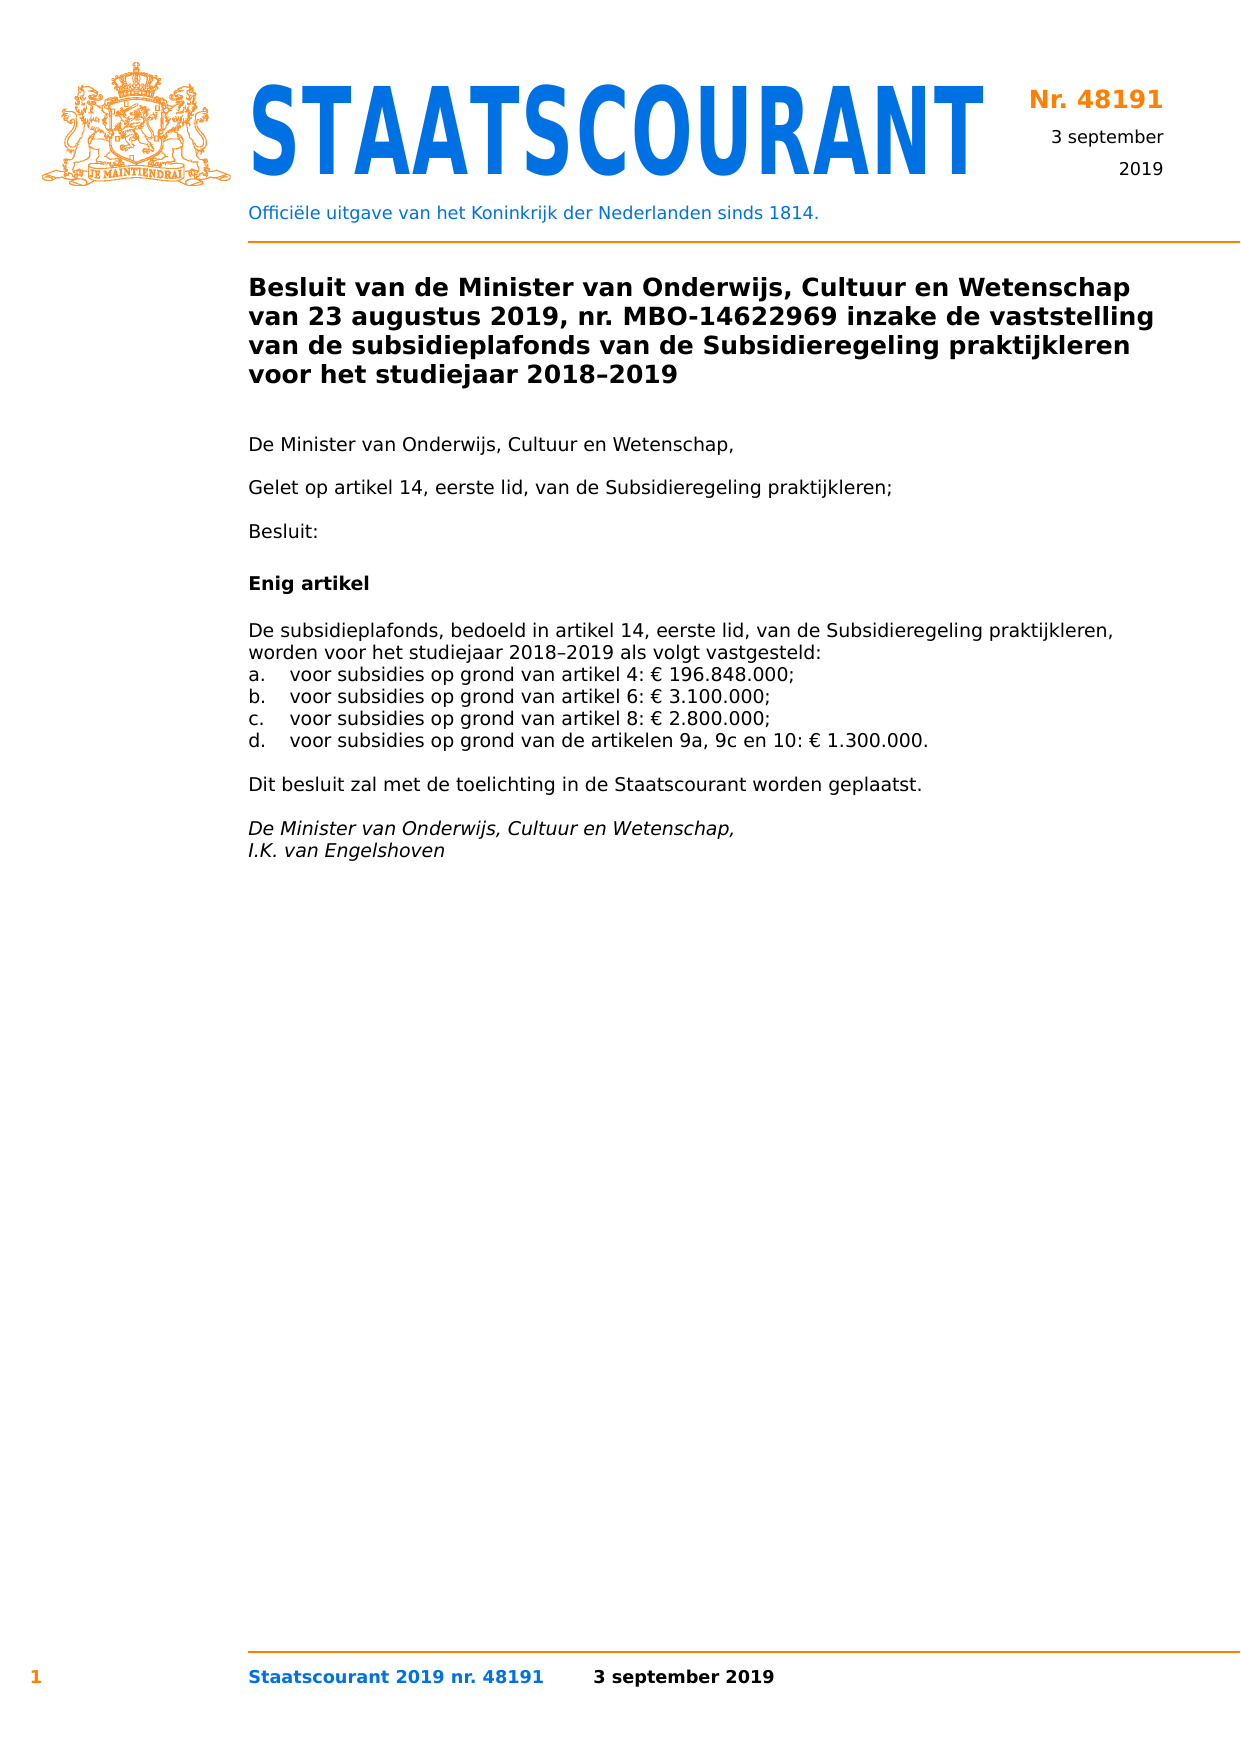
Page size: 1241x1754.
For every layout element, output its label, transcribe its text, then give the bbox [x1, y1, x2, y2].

text d. voor subsidies op grond van de artikelen 9a, 9c en 10: € 1.300.000. [248, 730, 1163, 752]
table_cell Officiële uitgave van het Koninkrijk der Nederlanden sinds 1814. [248, 203, 1240, 241]
text De Minister van Onderwijs, Cultuur en Wetenschap, [248, 433, 1163, 455]
text Gelet op artikel 14, eerste lid, van de Subsidieregeling praktijkleren; [248, 477, 1163, 499]
subtitle Besluit van de Minister van Onderwijs, Cultuur en Wetenschap van 23 augustus 2019, nr. MBO-14622969 inzake de vaststelling van de subsidieplafonds van de Subsidieregeling praktijkleren voor het studiejaar 2018–2019 [248, 273, 1163, 390]
text Dit besluit zal met de toelichting in de Staatscourant worden geplaatst. [248, 774, 1163, 796]
text De subsidieplafonds, bedoeld in artikel 14, eerste lid, van de Subsidieregeling praktijkleren, worden voor het studiejaar 2018–2019 als volgt vastgesteld: [248, 620, 1163, 664]
table_header STAATSCOURANT [248, 62, 998, 203]
table_cell 2019 [998, 153, 1240, 203]
text b. voor subsidies op grond van artikel 6: € 3.100.000; [248, 686, 1163, 708]
table_header Nr. 48191 [998, 62, 1240, 121]
subtitle Enig artikel [248, 573, 1163, 595]
text De Minister van Onderwijs, Cultuur en Wetenschap, I.K. van Engelshoven [248, 818, 1163, 862]
picture [41, 62, 231, 186]
table_header [25, 62, 248, 241]
text Besluit: [248, 521, 1163, 543]
table_cell 3 september [998, 121, 1240, 153]
text c. voor subsidies op grond van artikel 8: € 2.800.000; [248, 708, 1163, 730]
text a. voor subsidies op grond van artikel 4: € 196.848.000; [248, 664, 1163, 686]
